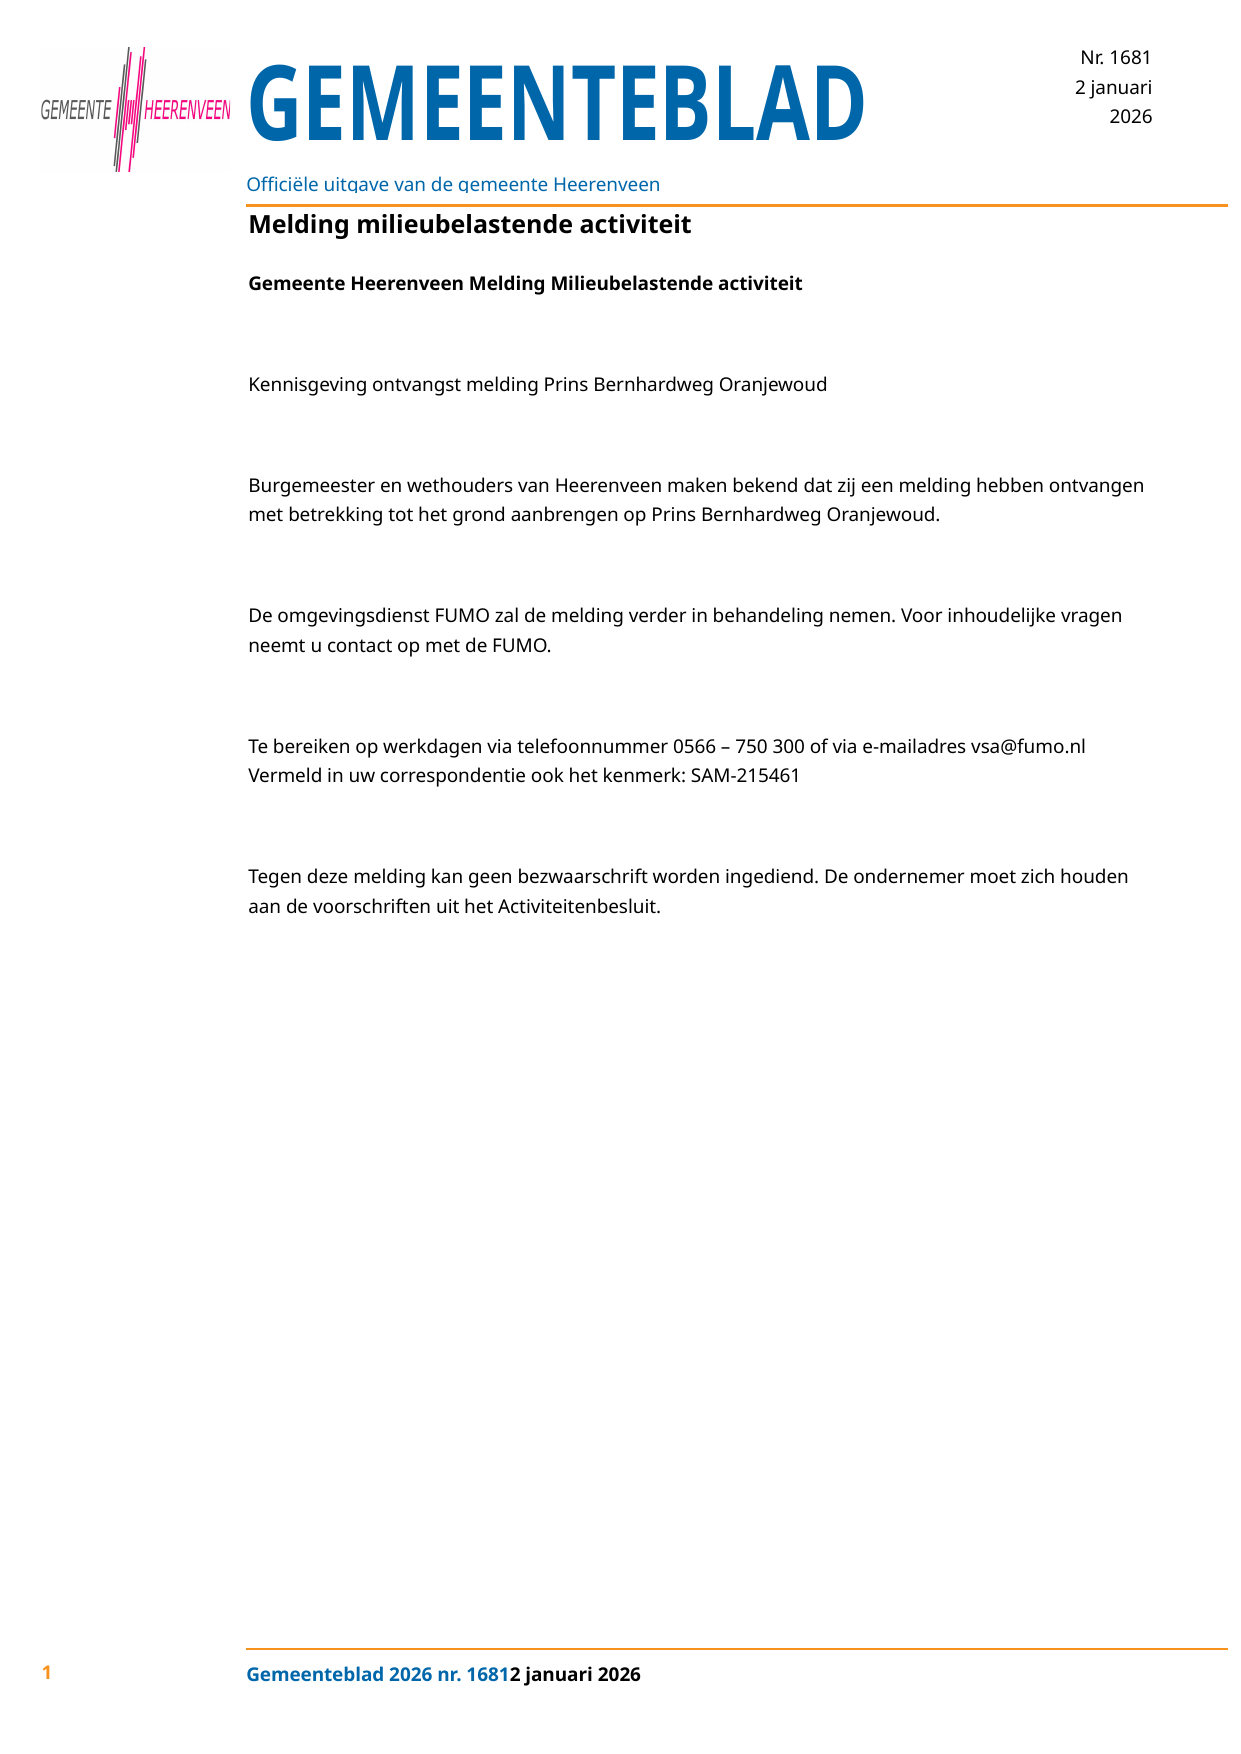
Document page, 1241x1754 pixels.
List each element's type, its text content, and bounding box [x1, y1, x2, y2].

text Tegen deze melding kan geen bezwaarschrift worden ingediend. De ondernemer moet zich houden aan de voorschriften uit het Activiteitenbesluit. [248, 863, 1152, 918]
text Burgemeester en wethouders van Heerenveen maken bekend dat zij een melding hebben ontvangen met betrekking tot het grond aanbrengen op Prins Bernhardweg Oranjewoud. [248, 472, 1152, 527]
text De omgevingsdienst FUMO zal de melding verder in behandeling nemen. Voor inhoudelijke vragen neemt u contact op met de FUMO. [248, 602, 1152, 658]
text Te bereiken op werkdagen via telefoonnummer 0566 – 750 300 of via e-mailadres vsa@fumo.nl Vermeld in uw correspondentie ook het kenmerk: SAM-215461 [248, 733, 1152, 788]
text Gemeente Heerenveen Melding Milieubelastende activiteit [248, 270, 1152, 296]
text Melding milieubelastende activiteit [248, 207, 1152, 241]
picture [41, 47, 231, 172]
text Kennisgeving ontvangst melding Prins Bernhardweg Oranjewoud [248, 371, 1152, 397]
